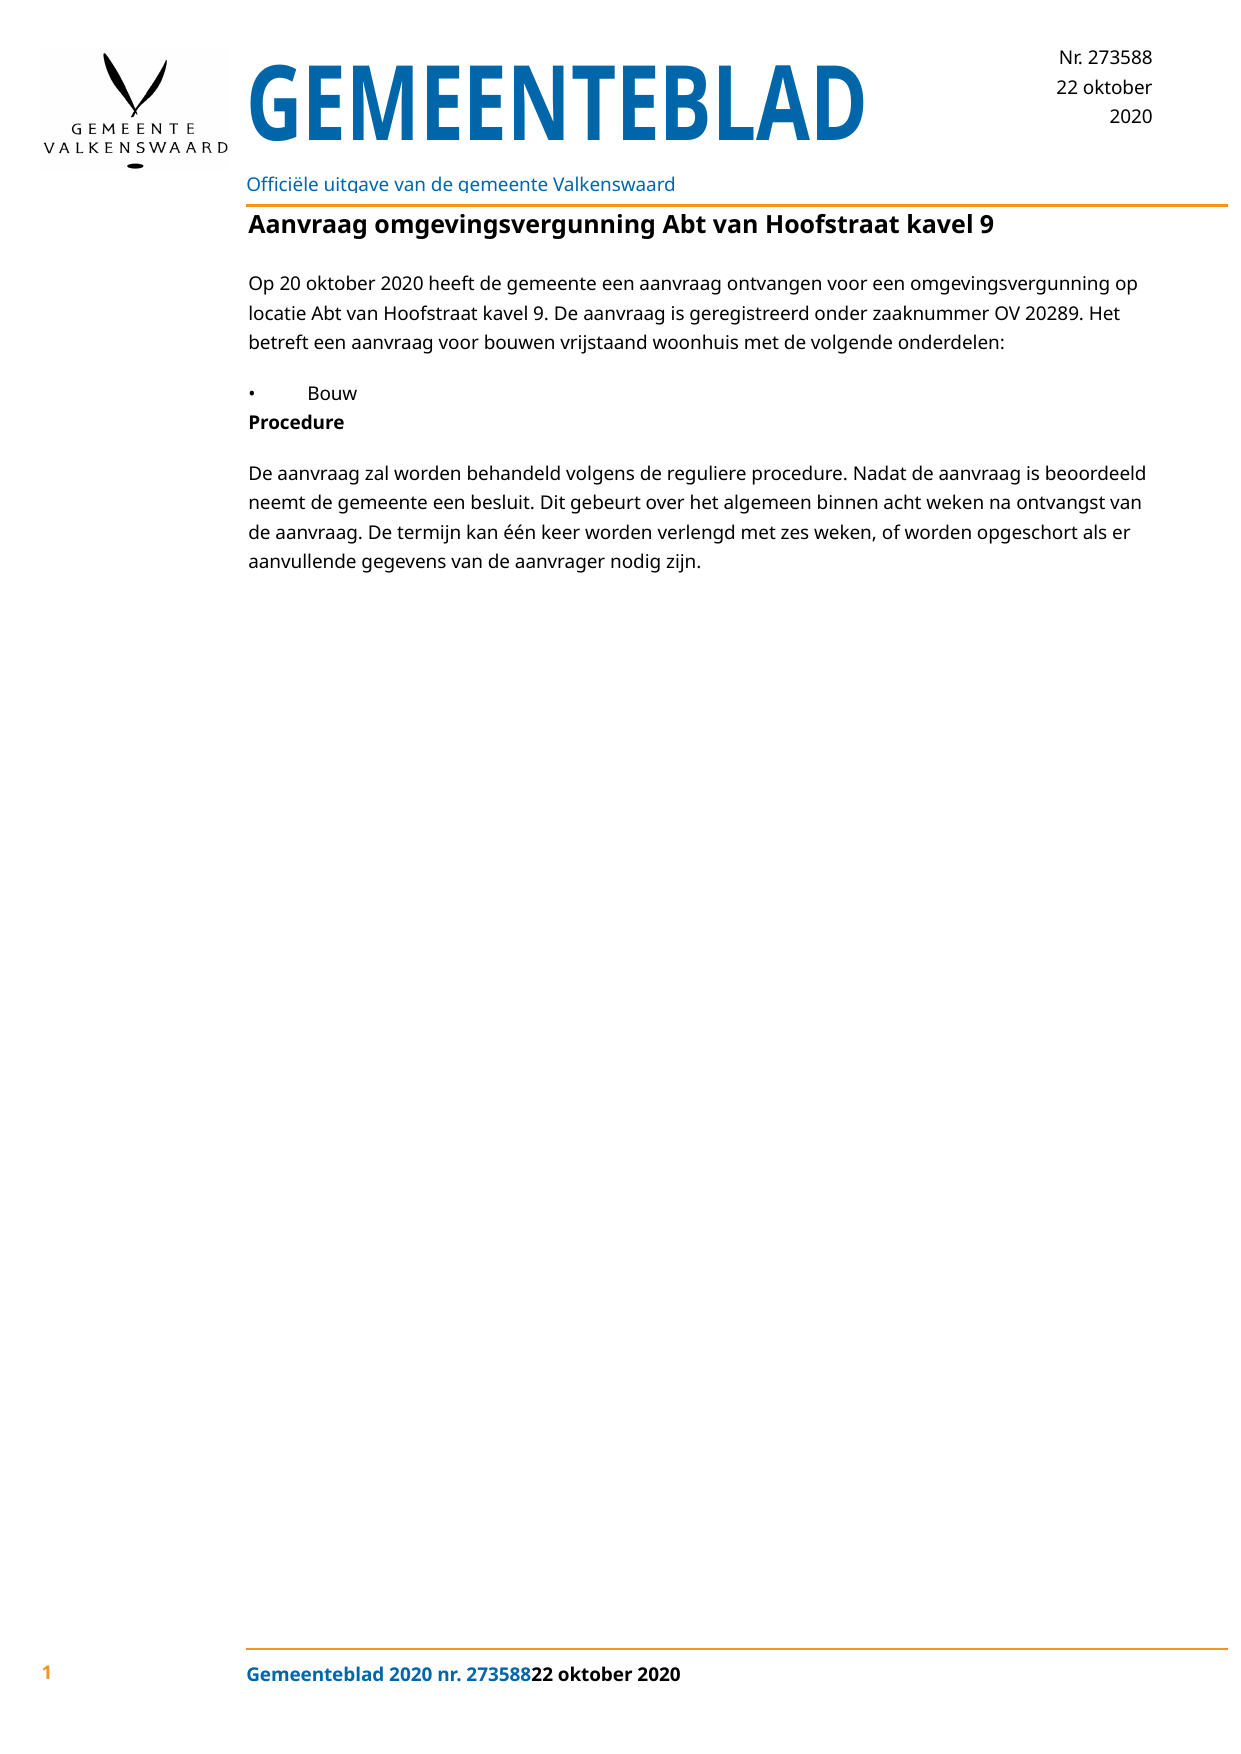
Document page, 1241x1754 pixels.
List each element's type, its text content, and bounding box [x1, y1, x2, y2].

text Aanvraag omgevingsvergunning Abt van Hoofstraat kavel 9 [248, 207, 1152, 241]
text Op 20 oktober 2020 heeft de gemeente een aanvraag ontvangen voor een omgevingsvergunning op locatie Abt van Hoofstraat kavel 9. De aanvraag is geregistreerd onder zaaknummer OV 20289. Het betreft een aanvraag voor bouwen vrijstaand woonhuis met de volgende onderdelen: [248, 270, 1152, 355]
list Bouw [248, 380, 1152, 406]
text De aanvraag zal worden behandeld volgens de reguliere procedure. Nadat de aanvraag is beoordeeld neemt de gemeente een besluit. Dit gebeurt over het algemeen binnen acht weken na ontvangst van de aanvraag. De termijn kan één keer worden verlengd met zes weken, of worden opgeschort als er aanvullende gegevens van de aanvrager nodig zijn. [248, 460, 1152, 574]
picture [41, 47, 231, 172]
text Procedure [248, 409, 1152, 435]
